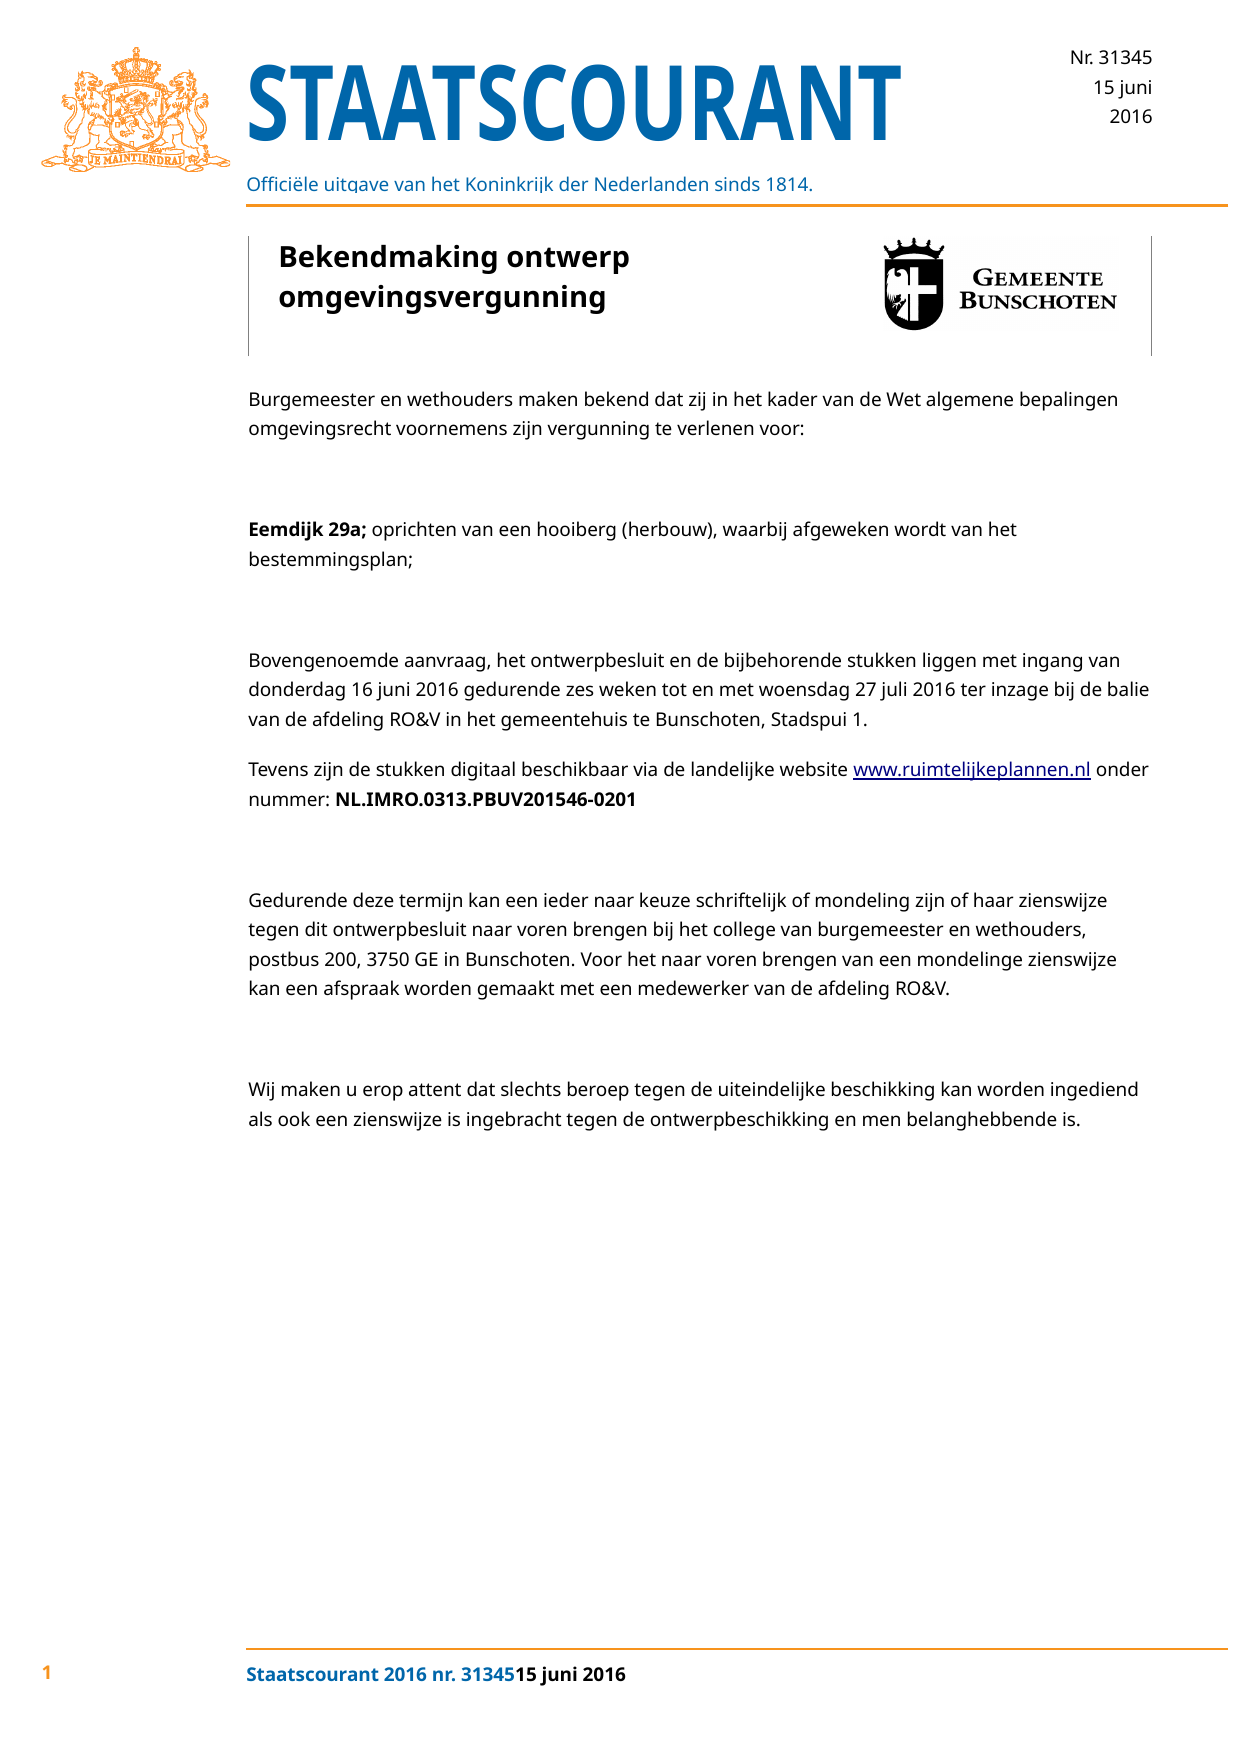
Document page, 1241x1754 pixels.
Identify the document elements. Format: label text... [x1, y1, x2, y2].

table_header Bekendmaking ontwerp omgevingsvergunning [249, 236, 850, 356]
text Tevens zijn de stukken digitaal beschikbaar via de landelijke website www.ruimtelijkeplannen.nl onder nummer: NL.IMRO.0313.PBUV201546-0201 [248, 756, 1152, 812]
picture [41, 47, 231, 172]
text Wij maken u erop attent dat slechts beroep tegen de uiteindelijke beschikking kan worden ingediend als ook een zienswijze is ingebracht tegen de ontwerpbeschikking en men belanghebbende is. [248, 1076, 1152, 1132]
text Burgemeester en wethouders maken bekend dat zij in het kader van de Wet algemene bepalingen omgevingsrecht voornemens zijn vergunning te verlenen voor: [248, 386, 1152, 441]
picture [882, 236, 1119, 331]
text Eemdijk 29a; oprichten van een hooiberg (herbouw), waarbij afgeweken wordt van het bestemmingsplan; [248, 516, 1152, 572]
text Bovengenoemde aanvraag, het ontwerpbesluit en de bijbehorende stukken liggen met ingang van donderdag 16 juni 2016 gedurende zes weken tot en met woensdag 27 juli 2016 ter inzage bij de balie van de afdeling RO&V in het gemeentehuis te Bunschoten, Stadspui 1. [248, 647, 1152, 732]
text Gedurende deze termijn kan een ieder naar keuze schriftelijk of mondeling zijn of haar zienswijze tegen dit ontwerpbesluit naar voren brengen bij het college van burgemeester en wethouders, postbus 200, 3750 GE in Bunschoten. Voor het naar voren brengen van een mondelinge zienswijze kan een afspraak worden gemaakt met een medewerker van de afdeling RO&V. [248, 887, 1152, 1001]
table_header [850, 236, 1151, 356]
